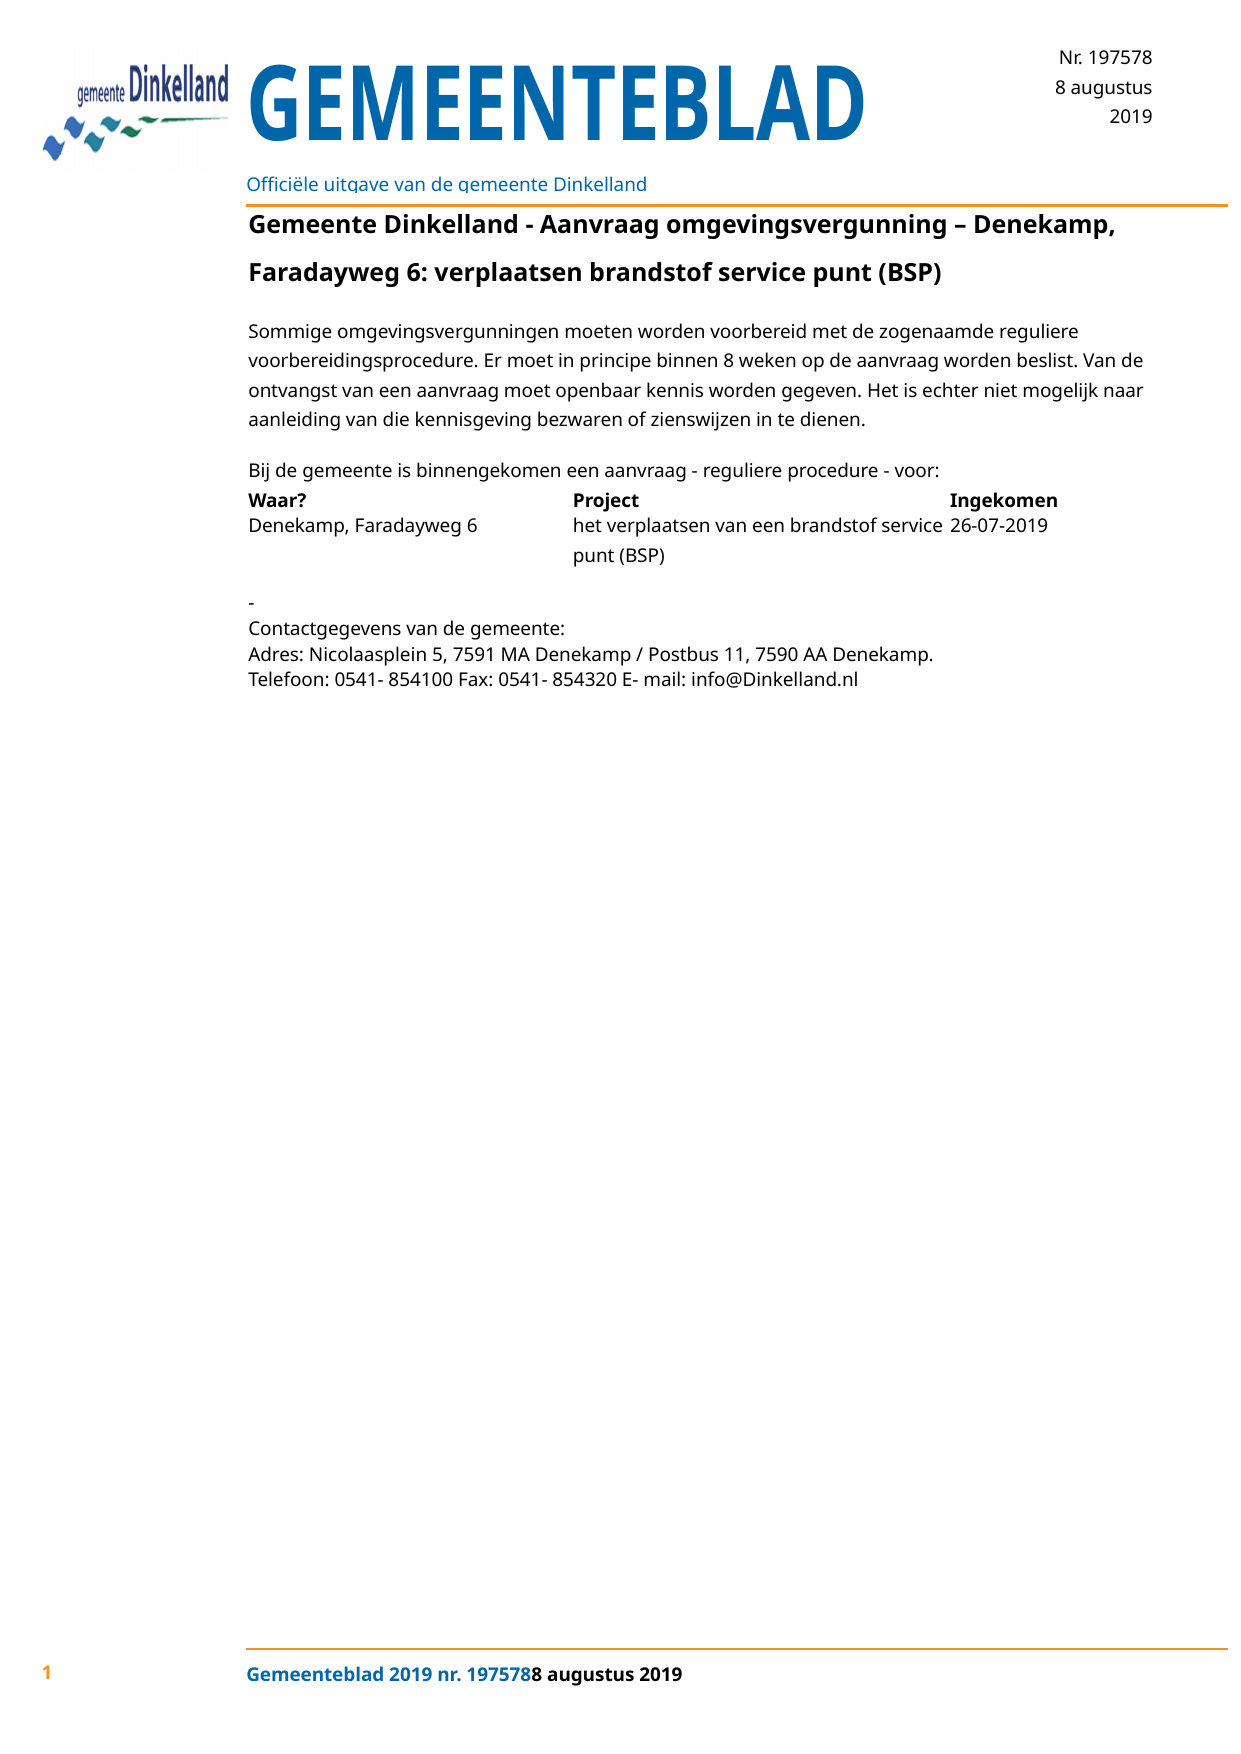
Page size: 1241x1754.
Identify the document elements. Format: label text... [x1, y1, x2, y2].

table_cell het verplaatsen van een brandstof service punt (BSP) [573, 513, 950, 568]
table_cell 26-07-2019 [950, 513, 1152, 568]
text Contactgegevens van de gemeente: [248, 615, 1152, 641]
picture [41, 47, 231, 172]
text Telefoon: 0541- 854100 Fax: 0541- 854320 E- mail: info@Dinkelland.nl [248, 666, 1152, 692]
text Adres: Nicolaasplein 5, 7591 MA Denekamp / Postbus 11, 7590 AA Denekamp. [248, 641, 1152, 666]
table_header Waar? [248, 487, 573, 512]
table_cell Denekamp, Faradayweg 6 [248, 513, 573, 568]
table_header Ingekomen [950, 487, 1152, 512]
text Sommige omgevingsvergunningen moeten worden voorbereid met de zogenaamde reguliere voorbereidingsprocedure. Er moet in principe binnen 8 weken op de aanvraag worden beslist. Van de ontvangst van een aanvraag moet openbaar kennis worden gegeven. Het is echter niet mogelijk naar aanleiding van die kennisgeving bezwaren of zienswijzen in te dienen. [248, 318, 1152, 432]
text Gemeente Dinkelland - Aanvraag omgevingsvergunning – Denekamp, Faradayweg 6: verplaatsen brandstof service punt (BSP) [248, 207, 1152, 288]
table_header Project [573, 487, 950, 512]
text - [248, 589, 1152, 615]
text Bij de gemeente is binnengekomen een aanvraag - reguliere procedure - voor: [248, 457, 1152, 483]
